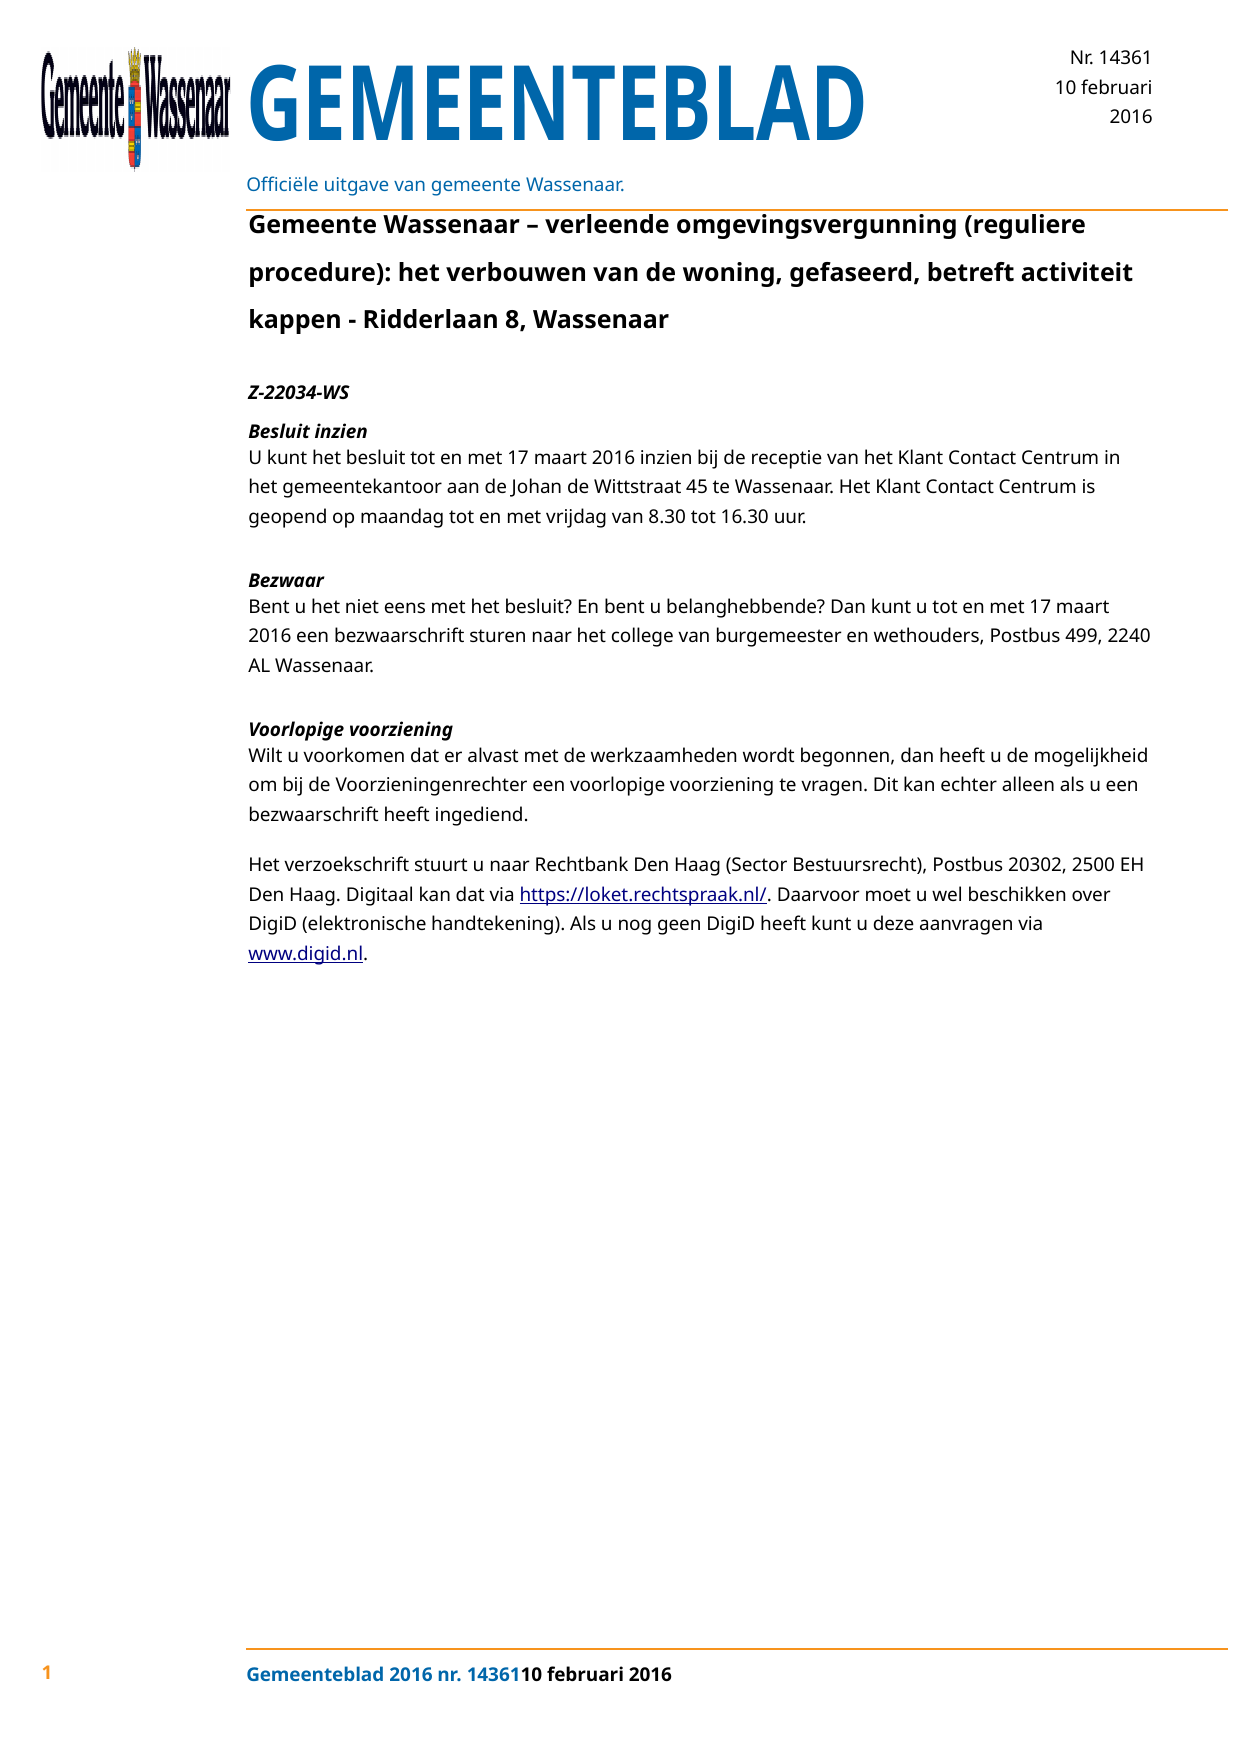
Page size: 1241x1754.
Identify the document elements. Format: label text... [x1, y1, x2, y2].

text Gemeente Wassenaar – verleende omgevingsvergunning (reguliere procedure): het verbouwen van de woning, gefaseerd, betreft activiteit kappen - Ridderlaan 8, Wassenaar [248, 211, 1152, 336]
text Bezwaar [248, 567, 1152, 593]
text Het verzoekschrift stuurt u naar Rechtbank Den Haag (Sector Bestuursrecht), Postbus 20302, 2500 EH Den Haag. Digitaal kan dat via https://loket.rechtspraak.nl/. Daarvoor moet u wel beschikken over DigiD (elektronische handtekening). Als u nog geen DigiD heeft kunt u deze aanvragen via www.digid.nl. [248, 851, 1152, 966]
text Voorlopige voorziening [248, 716, 1152, 742]
text Wilt u voorkomen dat er alvast met de werkzaamheden wordt begonnen, dan heeft u de mogelijkheid om bij de Voorzieningenrechter een voorlopige voorziening te vragen. Dit kan echter alleen als u een bezwaarschrift heeft ingediend. [248, 742, 1152, 827]
text U kunt het besluit tot en met 17 maart 2016 inzien bij de receptie van het Klant Contact Centrum in het gemeentekantoor aan de Johan de Wittstraat 45 te Wassenaar. Het Klant Contact Centrum is geopend op maandag tot en met vrijdag van 8.30 tot 16.30 uur. [248, 444, 1152, 529]
text Z-22034-WS [248, 379, 1152, 405]
text Bent u het niet eens met het besluit? En bent u belanghebbende? Dan kunt u tot en met 17 maart 2016 een bezwaarschrift sturen naar het college van burgemeester en wethouders, Postbus 499, 2240 AL Wassenaar. [248, 593, 1152, 678]
picture [41, 47, 231, 172]
text Besluit inzien [248, 418, 1152, 444]
